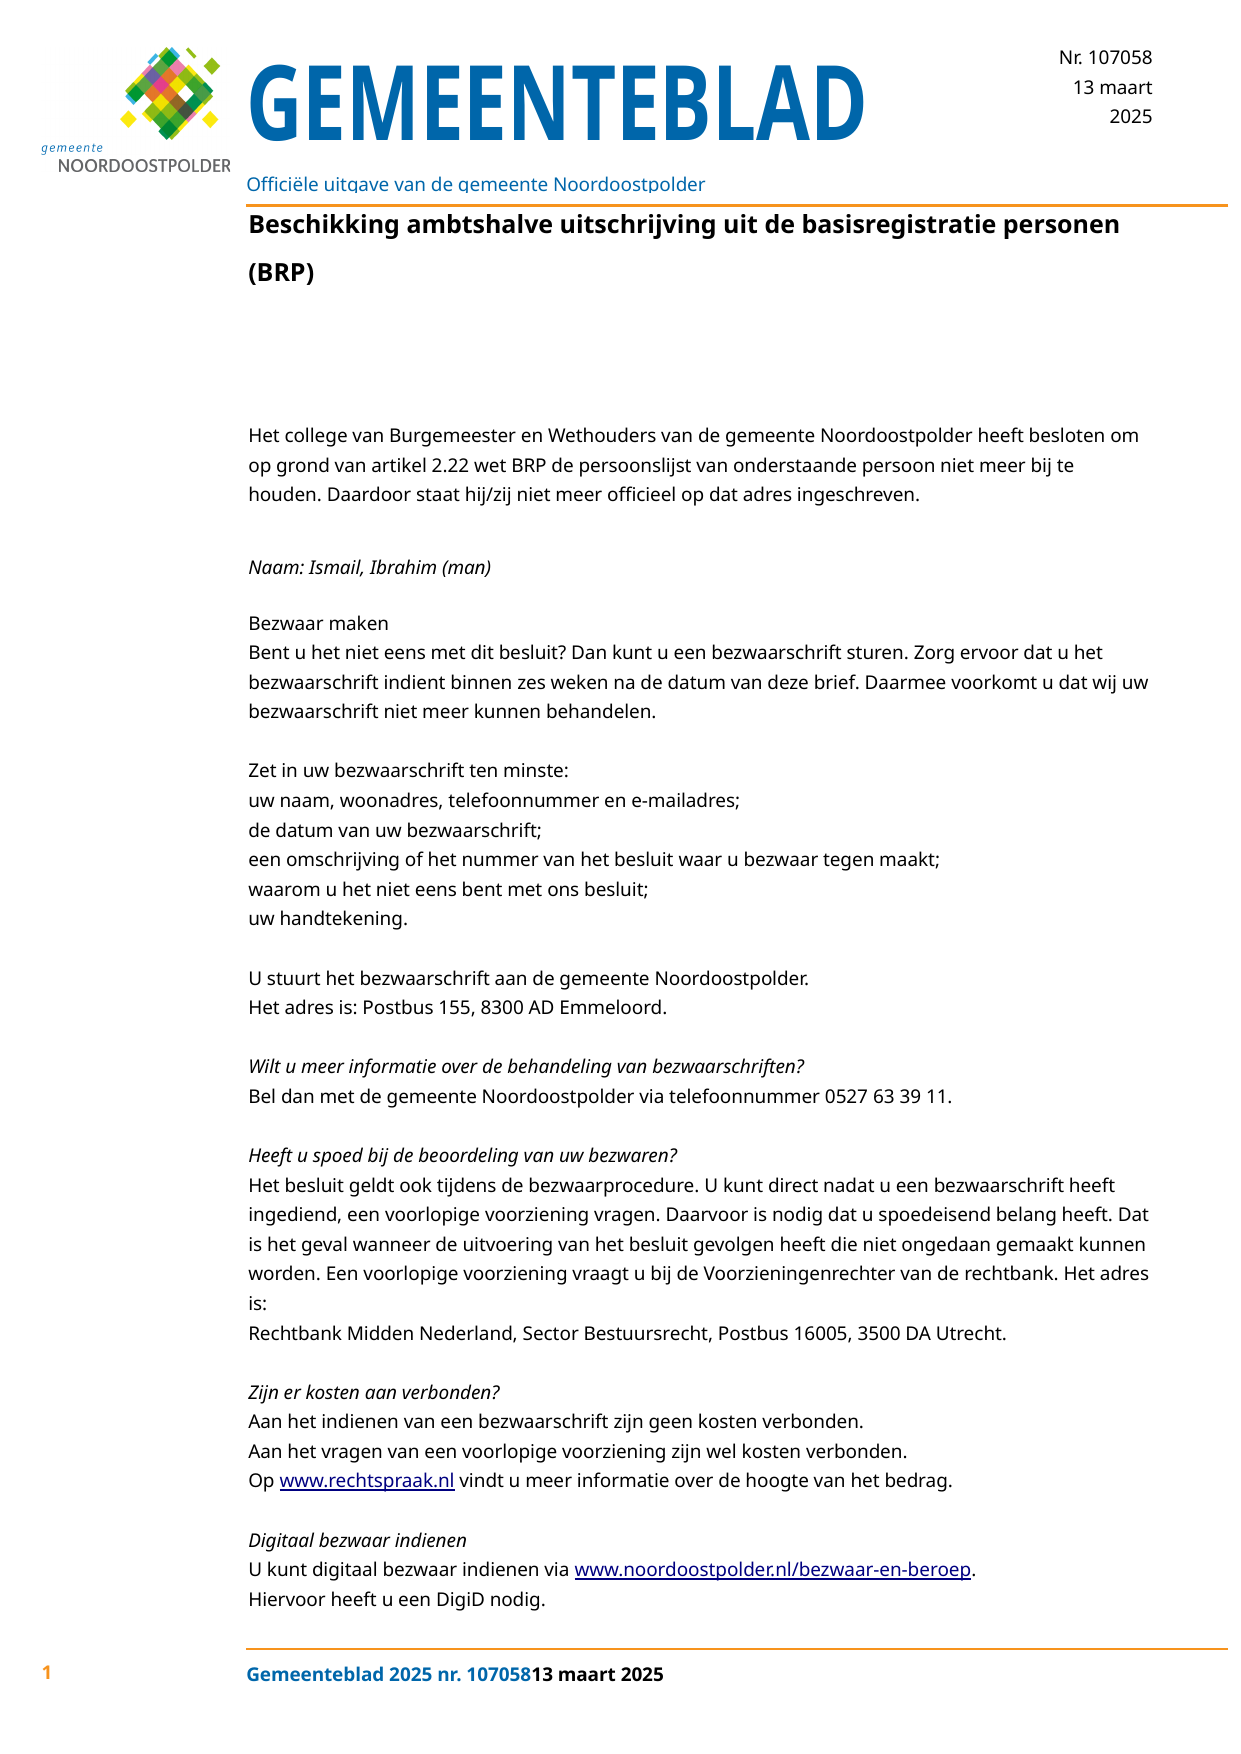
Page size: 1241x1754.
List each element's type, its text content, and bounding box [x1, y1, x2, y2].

text uw naam, woonadres, telefoonnummer en e-mailadres; [248, 787, 1152, 813]
text Beschikking ambtshalve uitschrijving uit de basisregistratie personen (BRP) [248, 207, 1152, 288]
text Op www.rechtspraak.nl vindt u meer informatie over de hoogte van het bedrag. [248, 1468, 1152, 1493]
text Heeft u spoed bij de beoordeling van uw bezwaren? [248, 1142, 1152, 1168]
text Digitaal bezwaar indienen [248, 1527, 1152, 1552]
text waarom u het niet eens bent met ons besluit; [248, 876, 1152, 902]
picture [41, 47, 231, 172]
text Bezwaar maken [248, 610, 1152, 635]
text Aan het vragen van een voorlopige voorziening zijn wel kosten verbonden. [248, 1438, 1152, 1464]
text U kunt digitaal bezwaar indienen via www.noordoostpolder.nl/bezwaar-en-beroep. [248, 1556, 1152, 1582]
text U stuurt het bezwaarschrift aan de gemeente Noordoostpolder. [248, 965, 1152, 990]
text Naam: Ismail, Ibrahim (man) [248, 554, 1152, 580]
text een omschrijving of het nummer van het besluit waar u bezwaar tegen maakt; [248, 846, 1152, 872]
text Wilt u meer informatie over de behandeling van bezwaarschriften? [248, 1053, 1152, 1079]
text Het college van Burgemeester en Wethouders van de gemeente Noordoostpolder heeft besloten om op grond van artikel 2.22 wet BRP de persoonslijst van onderstaande persoon niet meer bij te houden. Daardoor staat hij/zij niet meer officieel op dat adres ingeschreven. [248, 422, 1152, 507]
text Bel dan met de gemeente Noordoostpolder via telefoonnummer 0527 63 39 11. [248, 1083, 1152, 1109]
text Bent u het niet eens met dit besluit? Dan kunt u een bezwaarschrift sturen. Zorg ervoor dat u het bezwaarschrift indient binnen zes weken na de datum van deze brief. Daarmee voorkomt u dat wij uw bezwaarschrift niet meer kunnen behandelen. [248, 639, 1152, 724]
text de datum van uw bezwaarschrift; [248, 817, 1152, 842]
text Zijn er kosten aan verbonden? [248, 1379, 1152, 1404]
text Het adres is: Postbus 155, 8300 AD Emmeloord. [248, 994, 1152, 1020]
text Het besluit geldt ook tijdens de bezwaarprocedure. U kunt direct nadat u een bezwaarschrift heeft ingediend, een voorlopige voorziening vragen. Daarvoor is nodig dat u spoedeisend belang heeft. Dat is het geval wanneer de uitvoering van het besluit gevolgen heeft die niet ongedaan gemaakt kunnen worden. Een voorlopige voorziening vraagt u bij de Voorzieningenrechter van de rechtbank. Het adres is: [248, 1172, 1152, 1316]
text uw handtekening. [248, 906, 1152, 931]
text Rechtbank Midden Nederland, Sector Bestuursrecht, Postbus 16005, 3500 DA Utrecht. [248, 1320, 1152, 1345]
text Hiervoor heeft u een DigiD nodig. [248, 1586, 1152, 1612]
text Aan het indienen van een bezwaarschrift zijn geen kosten verbonden. [248, 1408, 1152, 1434]
text Zet in uw bezwaarschrift ten minste: [248, 758, 1152, 783]
